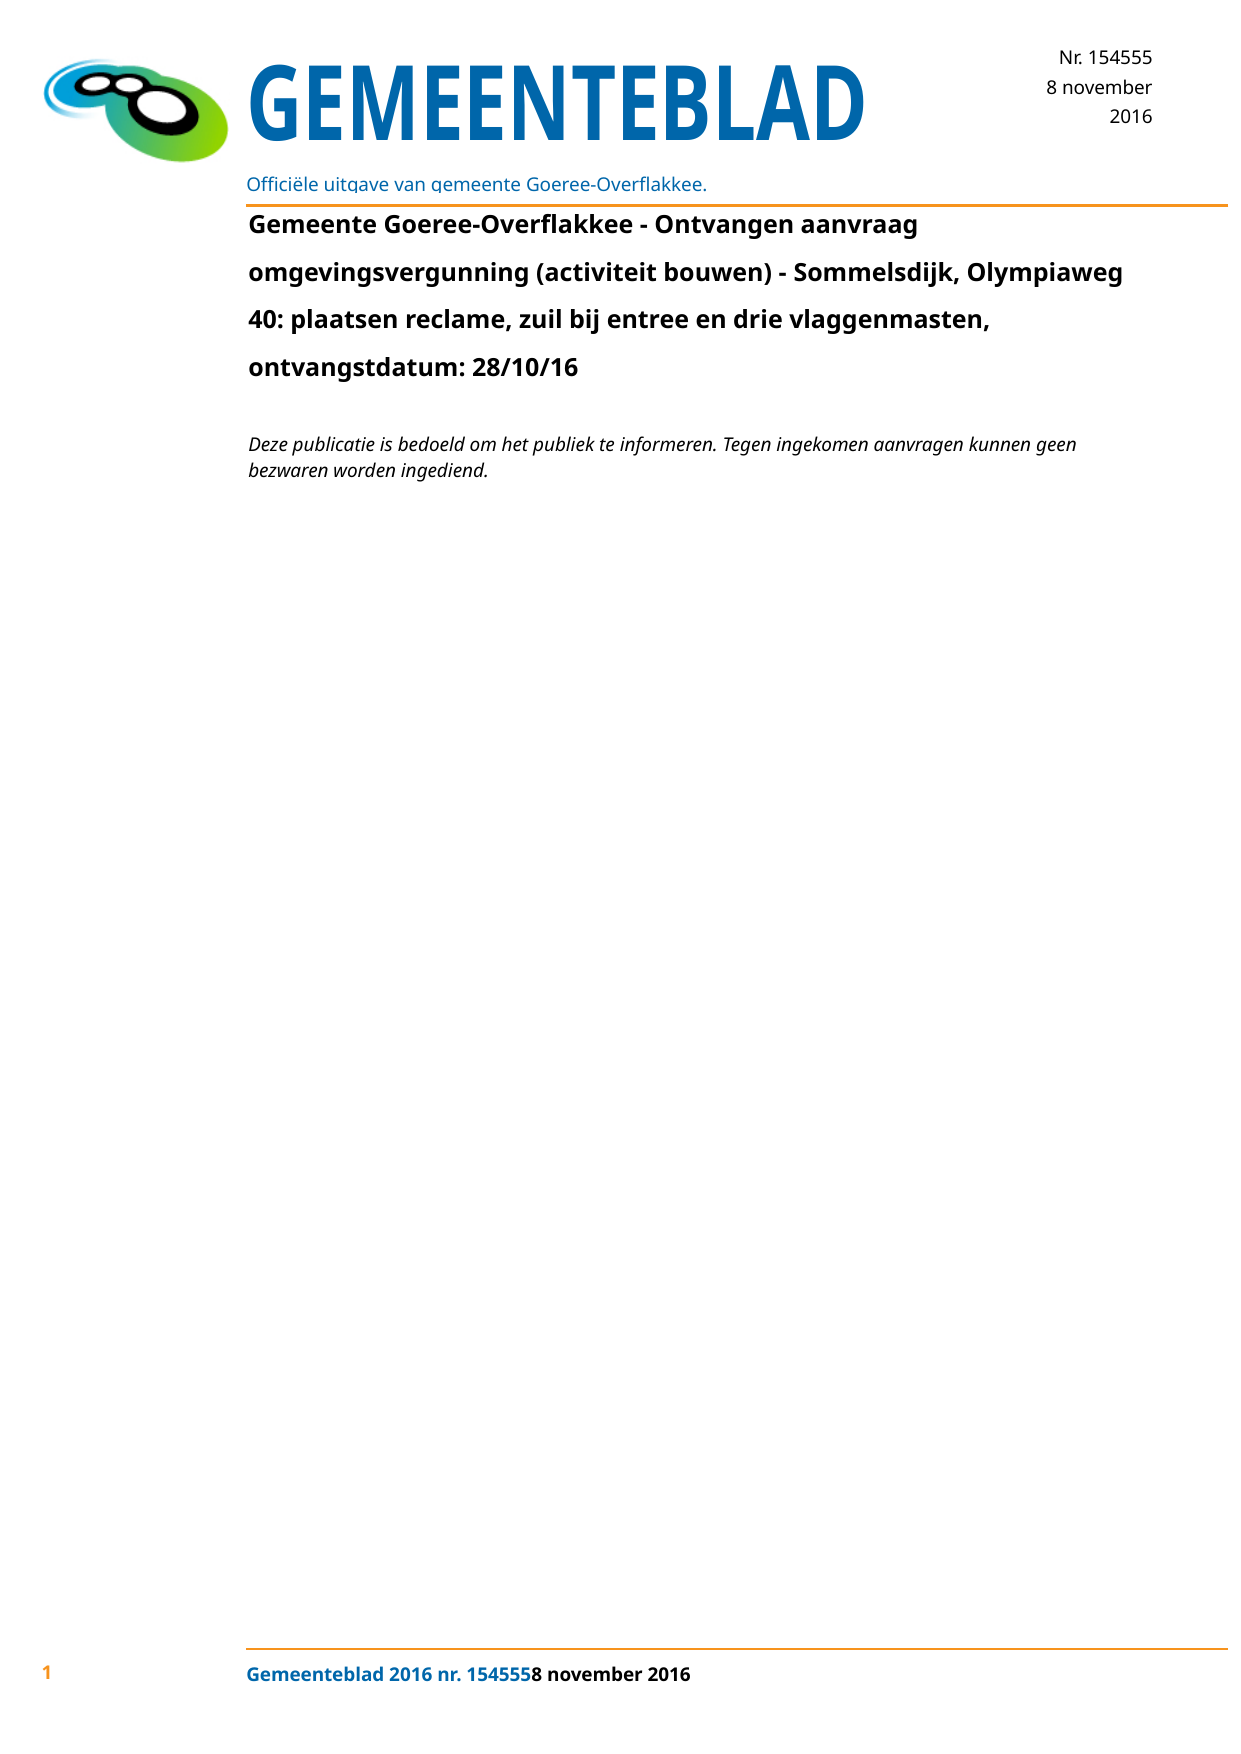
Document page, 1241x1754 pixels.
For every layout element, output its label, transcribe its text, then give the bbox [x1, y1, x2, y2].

picture [41, 47, 231, 172]
text Gemeente Goeree-Overflakkee - Ontvangen aanvraag omgevingsvergunning (activiteit bouwen) - Sommelsdijk, Olympiaweg 40: plaatsen reclame, zuil bij entree en drie vlaggenmasten, ontvangstdatum: 28/10/16 [248, 207, 1152, 384]
text Deze publicatie is bedoeld om het publiek te informeren. Tegen ingekomen aanvragen kunnen geen bezwaren worden ingediend. [248, 431, 1152, 483]
